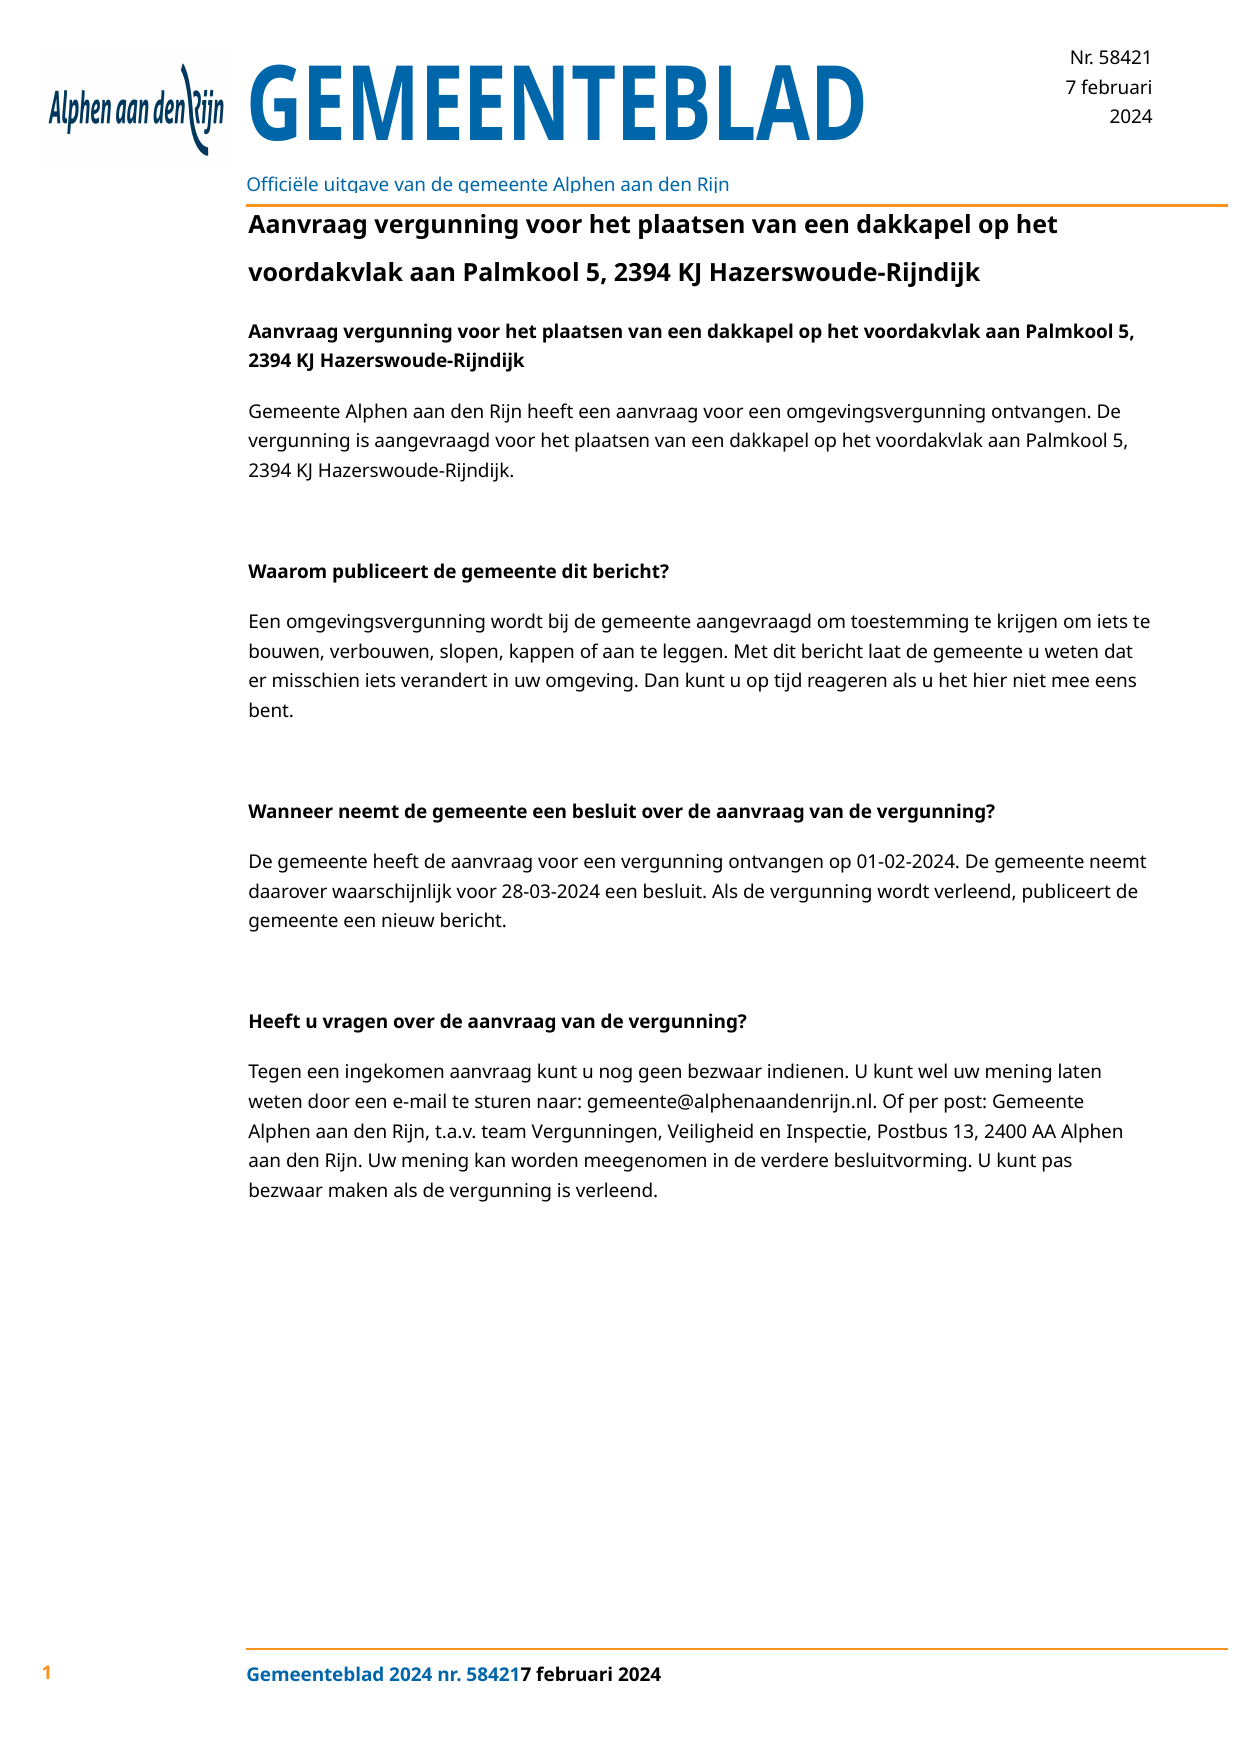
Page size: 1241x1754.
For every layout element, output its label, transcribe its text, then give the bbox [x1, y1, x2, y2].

text Wanneer neemt de gemeente een besluit over de aanvraag van de vergunning? [248, 798, 1152, 824]
text Aanvraag vergunning voor het plaatsen van een dakkapel op het voordakvlak aan Palmkool 5, 2394 KJ Hazerswoude-Rijndijk [248, 207, 1152, 288]
text Tegen een ingekomen aanvraag kunt u nog geen bezwaar indienen. U kunt wel uw mening laten weten door een e-mail te sturen naar: gemeente@alphenaandenrijn.nl. Of per post: Gemeente Alphen aan den Rijn, t.a.v. team Vergunningen, Veiligheid en Inspectie, Postbus 13, 2400 AA Alphen aan den Rijn. Uw mening kan worden meegenomen in de verdere besluitvorming. U kunt pas bezwaar maken als de vergunning is verleend. [248, 1059, 1152, 1203]
text De gemeente heeft de aanvraag voor een vergunning ontvangen op 01-02-2024. De gemeente neemt daarover waarschijnlijk voor 28-03-2024 een besluit. Als de vergunning wordt verleend, publiceert de gemeente een nieuw bericht. [248, 848, 1152, 933]
text Waarom publiceert de gemeente dit bericht? [248, 558, 1152, 584]
text Aanvraag vergunning voor het plaatsen van een dakkapel op het voordakvlak aan Palmkool 5, 2394 KJ Hazerswoude-Rijndijk [248, 318, 1152, 373]
text Gemeente Alphen aan den Rijn heeft een aanvraag voor een omgevingsvergunning ontvangen. De vergunning is aangevraagd voor het plaatsen van een dakkapel op het voordakvlak aan Palmkool 5, 2394 KJ Hazerswoude-Rijndijk. [248, 398, 1152, 483]
picture [41, 47, 231, 172]
text Een omgevingsvergunning wordt bij de gemeente aangevraagd om toestemming te krijgen om iets te bouwen, verbouwen, slopen, kappen of aan te leggen. Met dit bericht laat de gemeente u weten dat er misschien iets verandert in uw omgeving. Dan kunt u op tijd reageren als u het hier niet mee eens bent. [248, 608, 1152, 723]
text Heeft u vragen over de aanvraag van de vergunning? [248, 1008, 1152, 1034]
